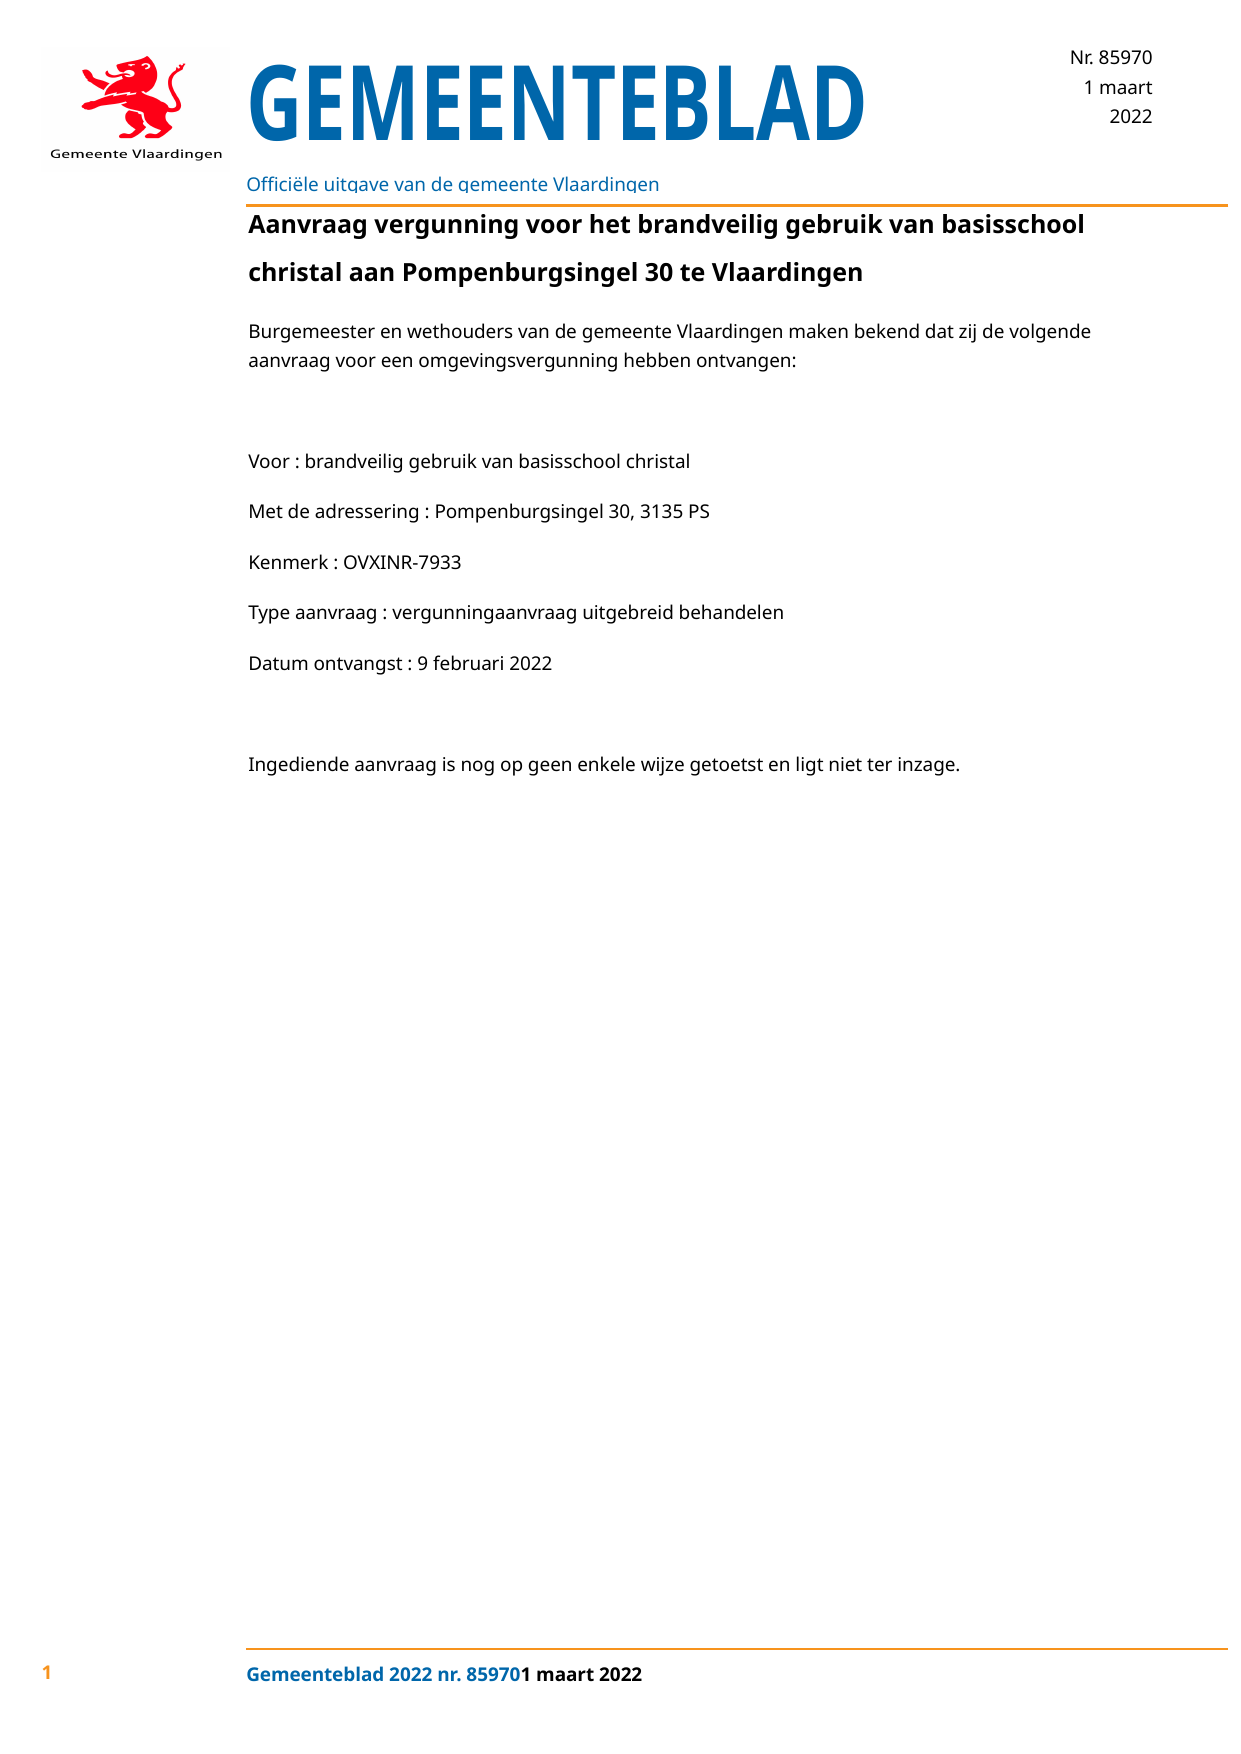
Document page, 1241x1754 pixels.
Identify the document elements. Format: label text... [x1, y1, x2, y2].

text Type aanvraag : vergunningaanvraag uitgebreid behandelen [248, 599, 1152, 625]
text Datum ontvangst : 9 februari 2022 [248, 650, 1152, 676]
text Voor : brandveilig gebruik van basisschool christal [248, 448, 1152, 474]
text Burgemeester en wethouders van de gemeente Vlaardingen maken bekend dat zij de volgende aanvraag voor een omgevingsvergunning hebben ontvangen: [248, 318, 1152, 373]
text Aanvraag vergunning voor het brandveilig gebruik van basisschool christal aan Pompenburgsingel 30 te Vlaardingen [248, 207, 1152, 288]
text Ingediende aanvraag is nog op geen enkele wijze getoetst en ligt niet ter inzage. [248, 751, 1152, 777]
text Met de adressering : Pompenburgsingel 30, 3135 PS [248, 499, 1152, 524]
text Kenmerk : OVXINR-7933 [248, 549, 1152, 575]
picture [41, 47, 231, 172]
